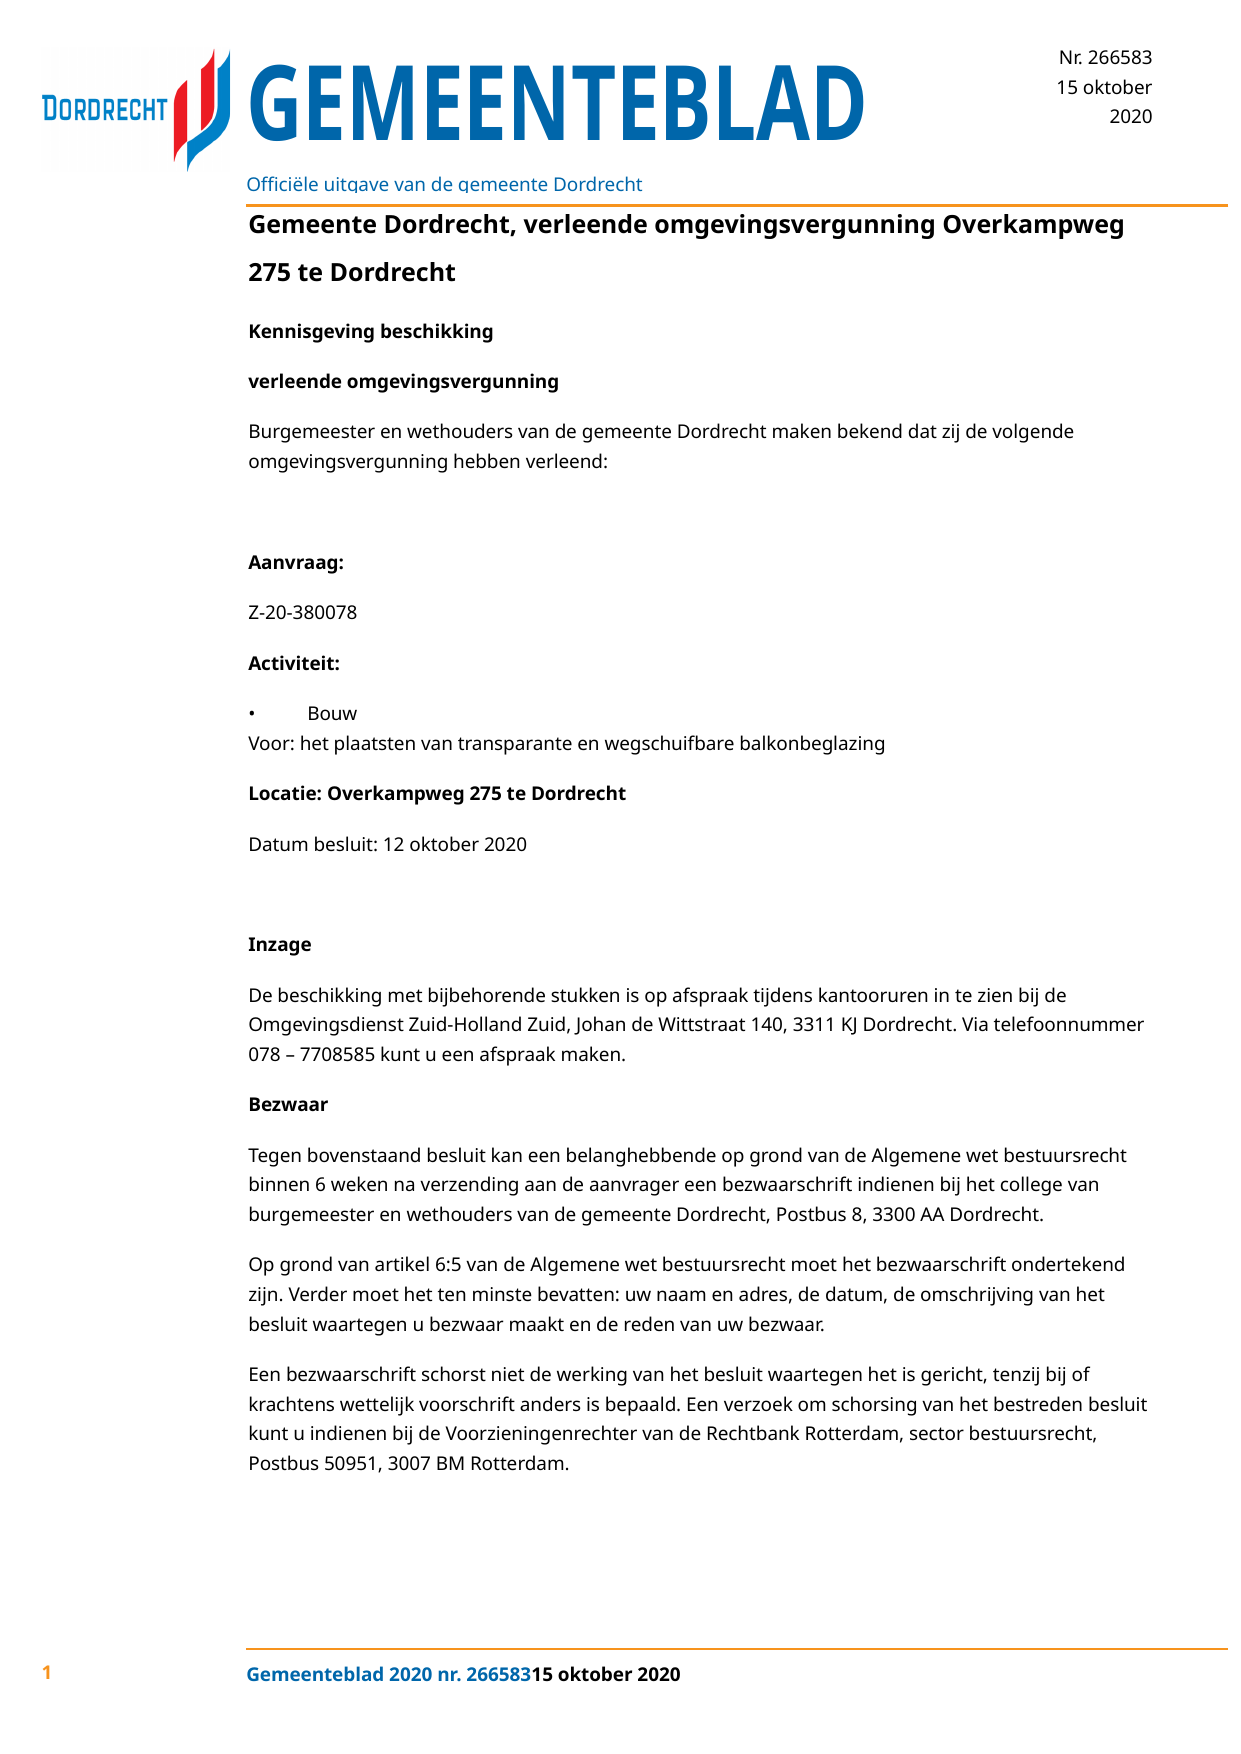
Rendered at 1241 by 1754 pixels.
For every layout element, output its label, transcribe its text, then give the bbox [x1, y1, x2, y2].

text Locatie: Overkampweg 275 te Dordrecht [248, 780, 1152, 806]
text Datum besluit: 12 oktober 2020 [248, 831, 1152, 857]
picture [41, 47, 231, 172]
text verleende omgevingsvergunning [248, 368, 1152, 394]
text Tegen bovenstaand besluit kan een belanghebbende op grond van de Algemene wet bestuursrecht binnen 6 weken na verzending aan de aanvrager een bezwaarschrift indienen bij het college van burgemeester en wethouders van de gemeente Dordrecht, Postbus 8, 3300 AA Dordrecht. [248, 1142, 1152, 1227]
text Kennisgeving beschikking [248, 318, 1152, 344]
text Bezwaar [248, 1092, 1152, 1117]
text Voor: het plaatsten van transparante en wegschuifbare balkonbeglazing [248, 730, 1152, 756]
text De beschikking met bijbehorende stukken is op afspraak tijdens kantooruren in te zien bij de Omgevingsdienst Zuid-Holland Zuid, Johan de Wittstraat 140, 3311 KJ Dordrecht. Via telefoonnummer 078 – 7708585 kunt u een afspraak maken. [248, 982, 1152, 1067]
text Burgemeester en wethouders van de gemeente Dordrecht maken bekend dat zij de volgende omgevingsvergunning hebben verleend: [248, 419, 1152, 474]
list Bouw [248, 700, 1152, 726]
text Een bezwaarschrift schorst niet de werking van het besluit waartegen het is gericht, tenzij bij of krachtens wettelijk voorschrift anders is bepaald. Een verzoek om schorsing van het bestreden besluit kunt u indienen bij de Voorzieningenrechter van de Rechtbank Rotterdam, sector bestuursrecht, Postbus 50951, 3007 BM Rotterdam. [248, 1361, 1152, 1476]
text Aanvraag: [248, 549, 1152, 575]
text Gemeente Dordrecht, verleende omgevingsvergunning Overkampweg 275 te Dordrecht [248, 207, 1152, 288]
text Activiteit: [248, 650, 1152, 676]
text Op grond van artikel 6:5 van de Algemene wet bestuursrecht moet het bezwaarschrift ondertekend zijn. Verder moet het ten minste bevatten: uw naam en adres, de datum, de omschrijving van het besluit waartegen u bezwaar maakt en de reden van uw bezwaar. [248, 1252, 1152, 1337]
text Inzage [248, 932, 1152, 957]
text Z-20-380078 [248, 599, 1152, 625]
